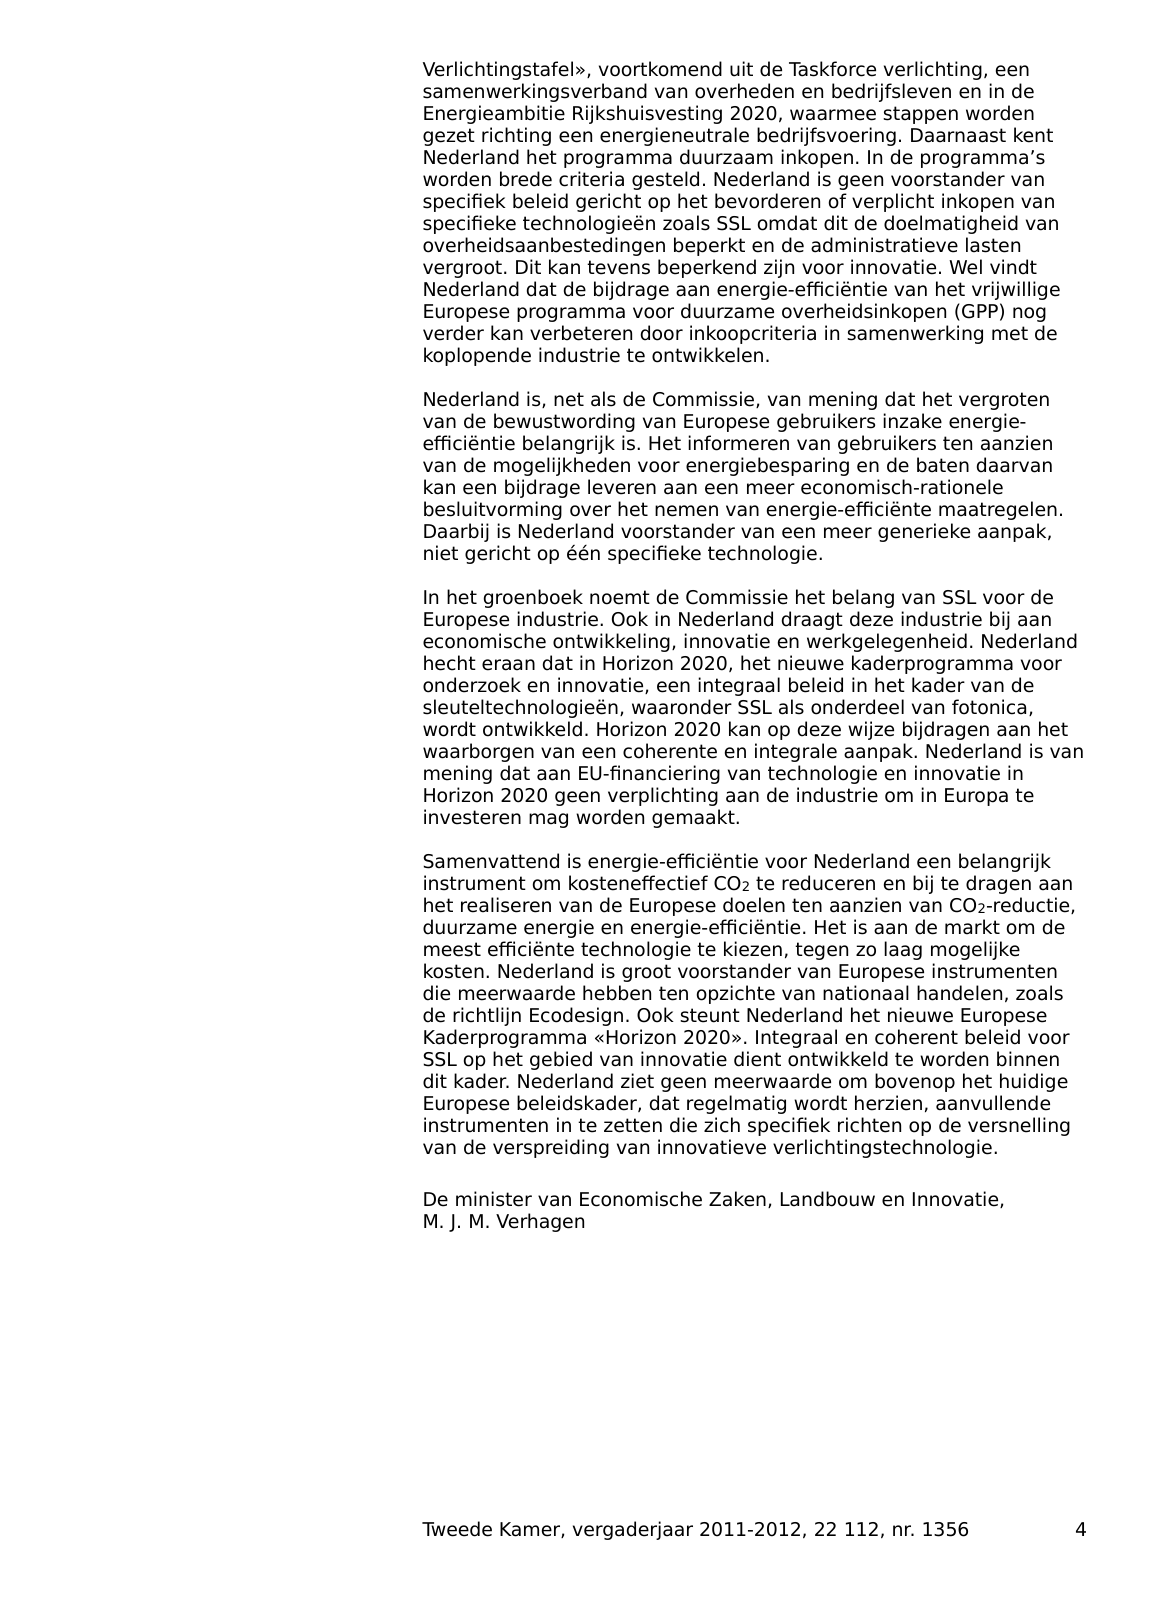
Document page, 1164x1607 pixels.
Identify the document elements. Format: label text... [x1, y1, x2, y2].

text Samenvattend is energie-efficiëntie voor Nederland een belangrijk instrument om kosteneffectief CO2 te reduceren en bij te dragen aan het realiseren van de Europese doelen ten aanzien van CO2-reductie, duurzame energie en energie-efficiëntie. Het is aan de markt om de meest efficiënte technologie te kiezen, tegen zo laag mogelijke kosten. Nederland is groot voorstander van Europese instrumenten die meerwaarde hebben ten opzichte van nationaal handelen, zoals de richtlijn Ecodesign. Ook steunt Nederland het nieuwe Europese Kaderprogramma «Horizon 2020». Integraal en coherent beleid voor SSL op het gebied van innovatie dient ontwikkeld te worden binnen dit kader. Nederland ziet geen meerwaarde om bovenop het huidige Europese beleidskader, dat regelmatig wordt herzien, aanvullende instrumenten in te zetten die zich specifiek richten op de versnelling van de verspreiding van innovatieve verlichtingstechnologie. [422, 851, 1087, 1159]
text Nederland is, net als de Commissie, van mening dat het vergroten van de bewustwording van Europese gebruikers inzake energie-efficiëntie belangrijk is. Het informeren van gebruikers ten aanzien van de mogelijkheden voor energiebesparing en de baten daarvan kan een bijdrage leveren aan een meer economisch-rationele besluitvorming over het nemen van energie-efficiënte maatregelen. Daarbij is Nederland voorstander van een meer generieke aanpak, niet gericht op één specifieke technologie. [422, 389, 1087, 565]
text In het groenboek noemt de Commissie het belang van SSL voor de Europese industrie. Ook in Nederland draagt deze industrie bij aan economische ontwikkeling, innovatie en werkgelegenheid. Nederland hecht eraan dat in Horizon 2020, het nieuwe kaderprogramma voor onderzoek en innovatie, een integraal beleid in het kader van de sleuteltechnologieën, waaronder SSL als onderdeel van fotonica, wordt ontwikkeld. Horizon 2020 kan op deze wijze bijdragen aan het waarborgen van een coherente en integrale aanpak. Nederland is van mening dat aan EU-financiering van technologie en innovatie in Horizon 2020 geen verplichting aan de industrie om in Europa te investeren mag worden gemaakt. [422, 587, 1087, 829]
text De minister van Economische Zaken, Landbouw en Innovatie, M. J. M. Verhagen [422, 1189, 1087, 1233]
text Verlichtingstafel», voortkomend uit de Taskforce verlichting, een samenwerkingsverband van overheden en bedrijfsleven en in de Energieambitie Rijkshuisvesting 2020, waarmee stappen worden gezet richting een energieneutrale bedrijfsvoering. Daarnaast kent Nederland het programma duurzaam inkopen. In de programma’s worden brede criteria gesteld. Nederland is geen voorstander van specifiek beleid gericht op het bevorderen of verplicht inkopen van specifieke technologieën zoals SSL omdat dit de doelmatigheid van overheidsaanbestedingen beperkt en de administratieve lasten vergroot. Dit kan tevens beperkend zijn voor innovatie. Wel vindt Nederland dat de bijdrage aan energie-efficiëntie van het vrijwillige Europese programma voor duurzame overheidsinkopen (GPP) nog verder kan verbeteren door inkoopcriteria in samenwerking met de koplopende industrie te ontwikkelen. [422, 59, 1087, 367]
